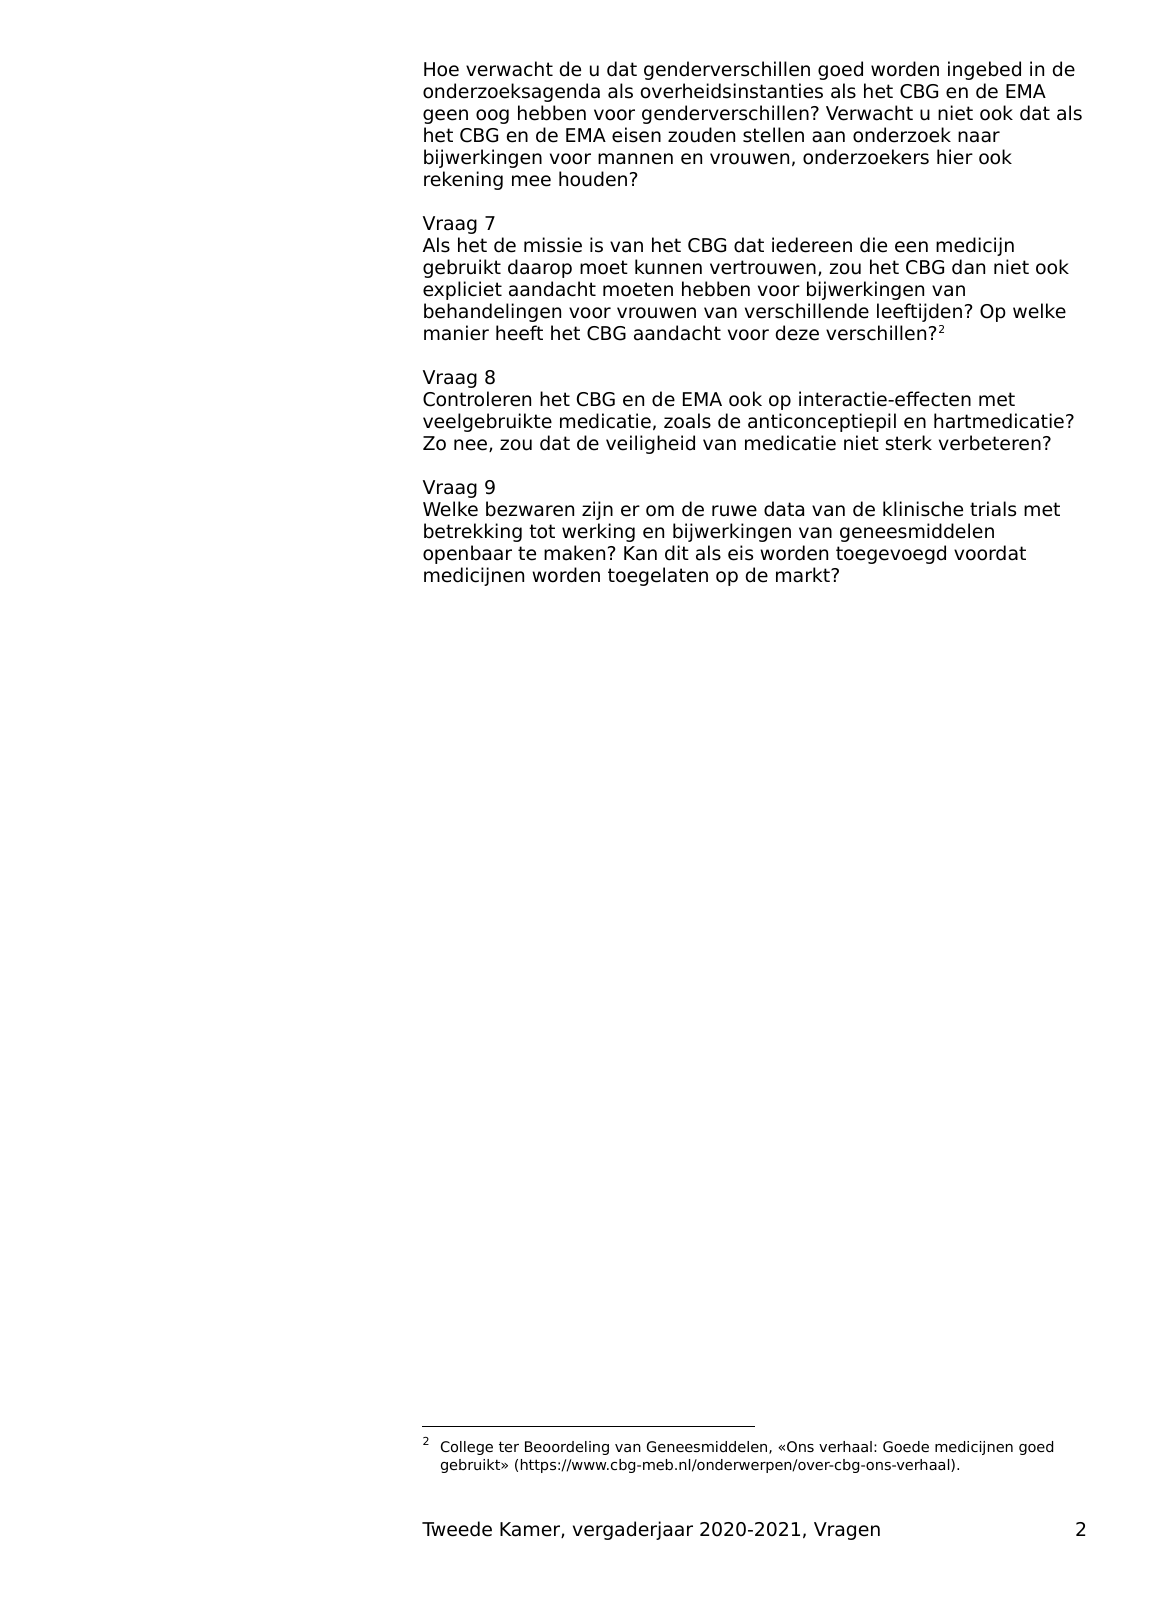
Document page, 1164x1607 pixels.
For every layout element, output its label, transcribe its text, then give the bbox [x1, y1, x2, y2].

text Welke bezwaren zijn er om de ruwe data van de klinische trials met betrekking tot werking en bijwerkingen van geneesmiddelen openbaar te maken? Kan dit als eis worden toegevoegd voordat medicijnen worden toegelaten op de markt? [422, 499, 1087, 587]
text Vraag 7 [422, 213, 1087, 235]
text Vraag 8 [422, 367, 1087, 389]
text College ter Beoordeling van Geneesmiddelen, «Ons verhaal: Goede medicijnen goed gebruikt» (https://www.cbg-meb.nl/onderwerpen/over-cbg-ons-verhaal). [422, 1435, 1087, 1474]
text Als het de missie is van het CBG dat iedereen die een medicijn gebruikt daarop moet kunnen vertrouwen, zou het CBG dan niet ook expliciet aandacht moeten hebben voor bijwerkingen van behandelingen voor vrouwen van verschillende leeftijden? Op welke manier heeft het CBG aandacht voor deze verschillen? [422, 235, 1087, 345]
text Controleren het CBG en de EMA ook op interactie-effecten met veelgebruikte medicatie, zoals de anticonceptiepil en hartmedicatie? Zo nee, zou dat de veiligheid van medicatie niet sterk verbeteren? [422, 389, 1087, 455]
text Vraag 9 [422, 477, 1087, 499]
text Hoe verwacht de u dat genderverschillen goed worden ingebed in de onderzoeksagenda als overheidsinstanties als het CBG en de EMA geen oog hebben voor genderverschillen? Verwacht u niet ook dat als het CBG en de EMA eisen zouden stellen aan onderzoek naar bijwerkingen voor mannen en vrouwen, onderzoekers hier ook rekening mee houden? [422, 59, 1087, 191]
